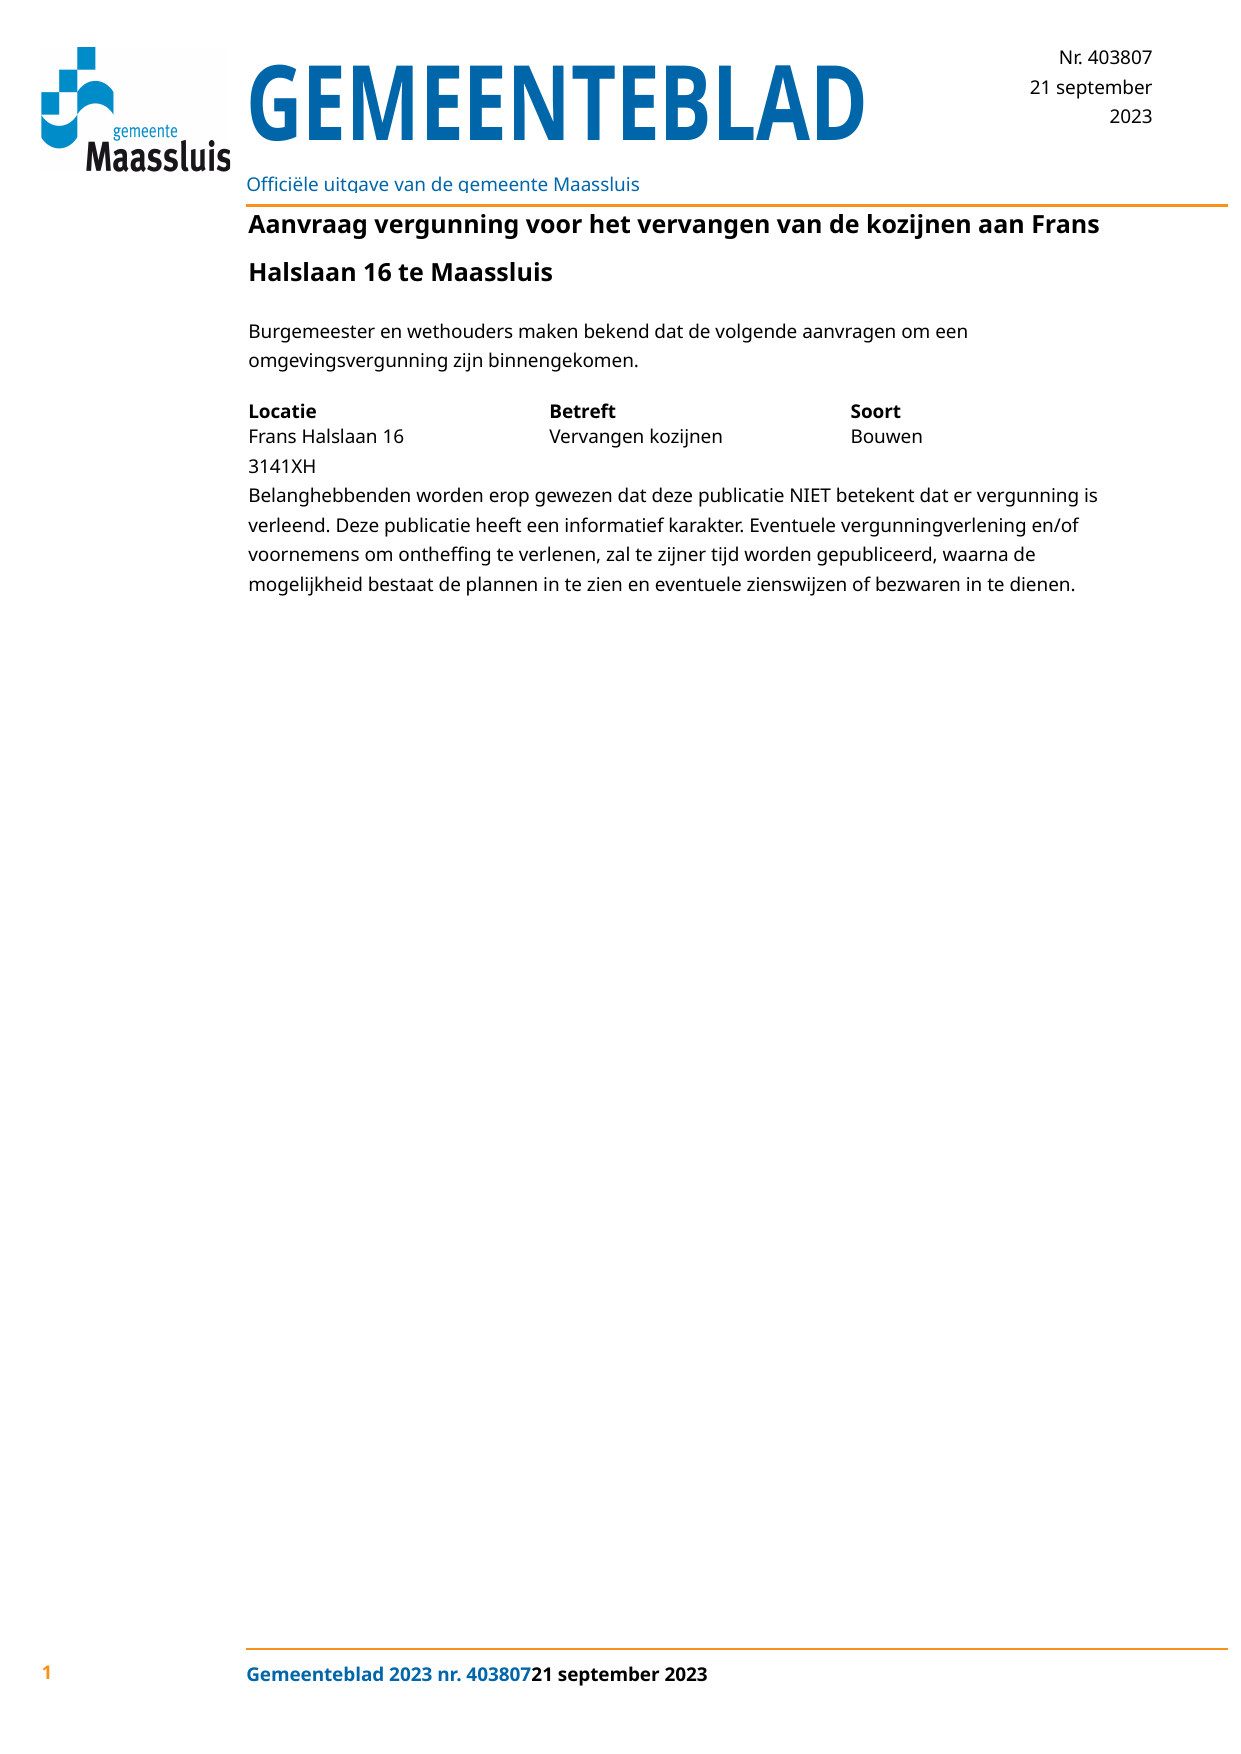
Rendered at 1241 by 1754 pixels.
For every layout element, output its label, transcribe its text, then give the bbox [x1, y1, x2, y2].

table_cell Frans Halslaan 16 3141XH [248, 424, 549, 479]
table_cell Bouwen [850, 424, 1152, 479]
text Aanvraag vergunning voor het vervangen van de kozijnen aan Frans Halslaan 16 te Maassluis [248, 207, 1152, 288]
table_cell Vervangen kozijnen [549, 424, 850, 479]
picture [41, 47, 231, 172]
table_header Soort [850, 398, 1152, 424]
text Burgemeester en wethouders maken bekend dat de volgende aanvragen om een omgevingsvergunning zijn binnengekomen. [248, 318, 1152, 373]
text Belanghebbenden worden erop gewezen dat deze publicatie NIET betekent dat er vergunning is verleend. Deze publicatie heeft een informatief karakter. Eventuele vergunningverlening en/of voornemens om ontheffing te verlenen, zal te zijner tijd worden gepubliceerd, waarna de mogelijkheid bestaat de plannen in te zien en eventuele zienswijzen of bezwaren in te dienen. [248, 482, 1152, 597]
table_header Locatie [248, 398, 549, 424]
picture [41, 47, 77, 92]
table_header Betreft [549, 398, 850, 424]
